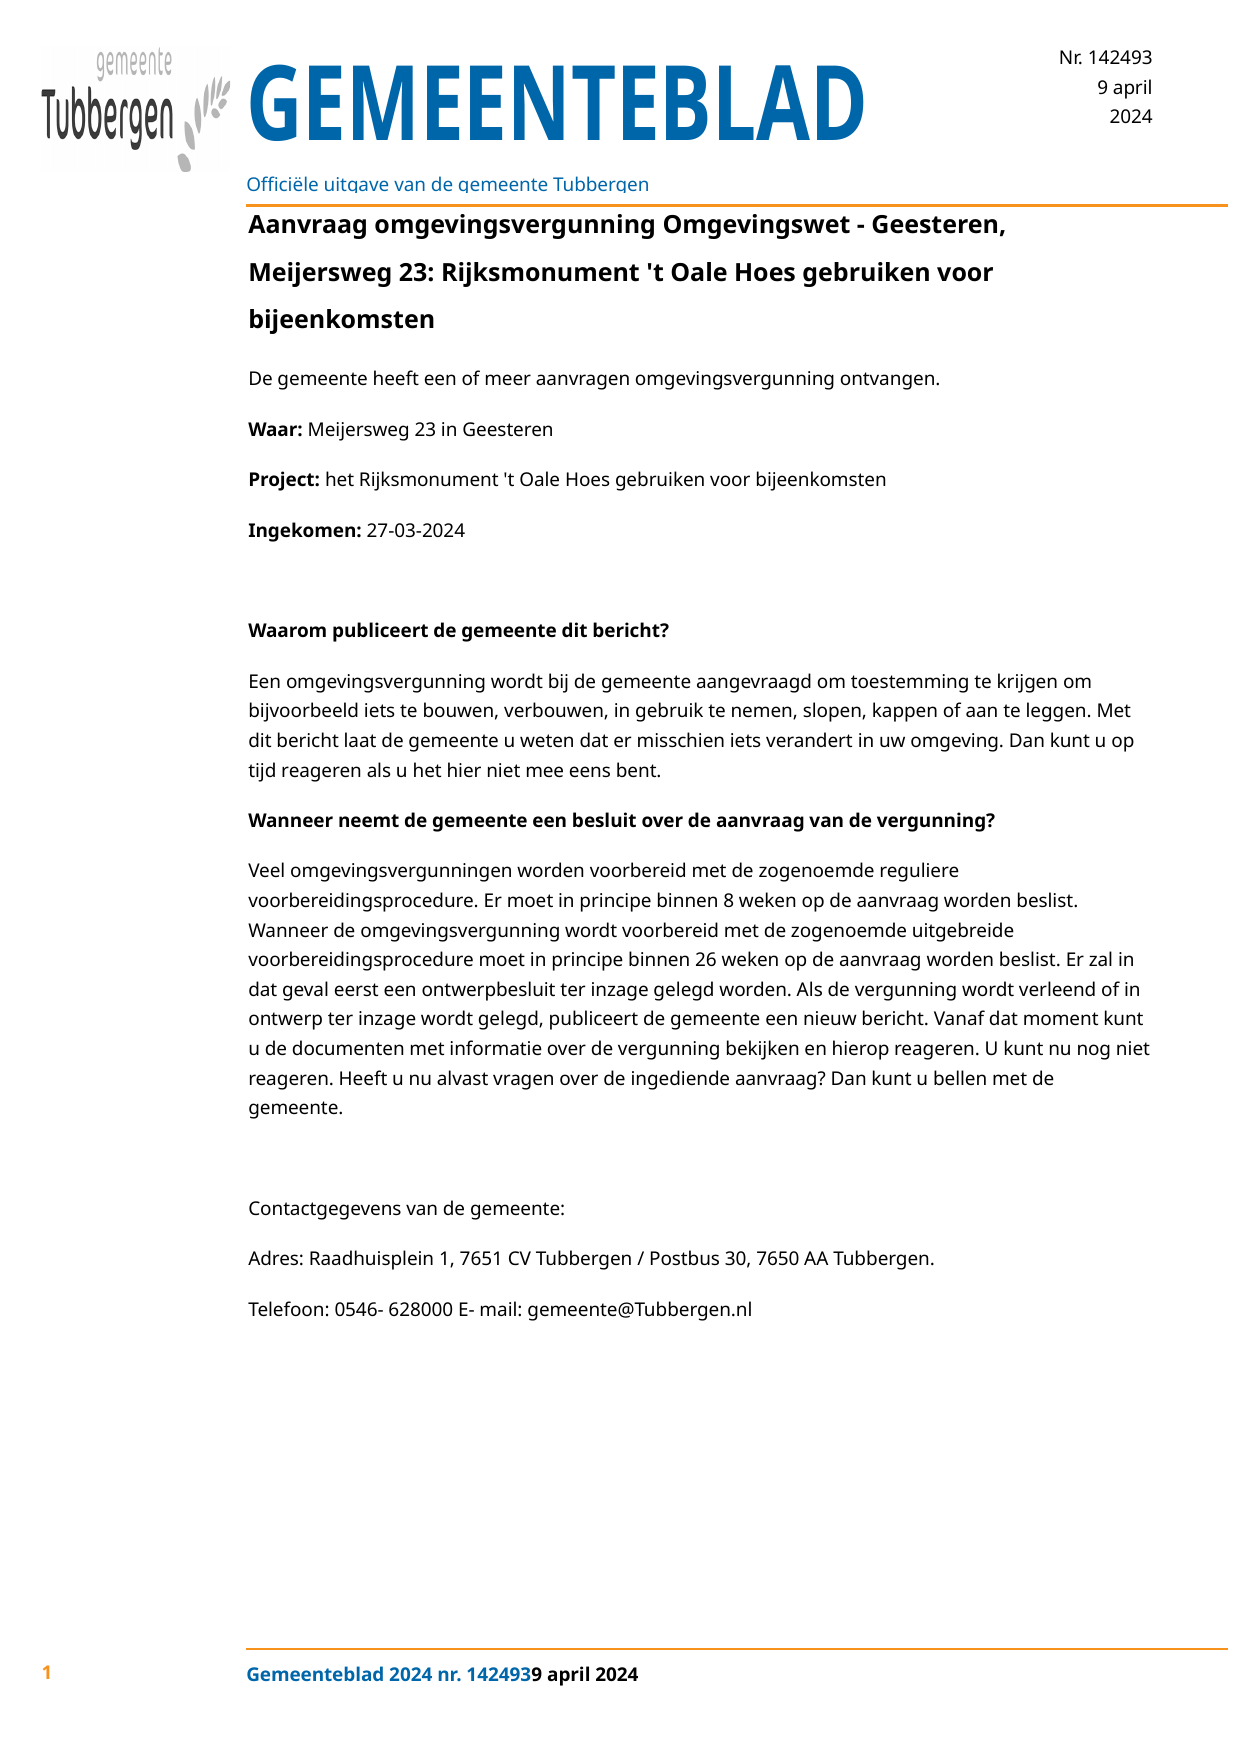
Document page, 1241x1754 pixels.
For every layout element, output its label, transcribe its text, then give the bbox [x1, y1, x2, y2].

text Veel omgevingsvergunningen worden voorbereid met de zogenoemde reguliere voorbereidingsprocedure. Er moet in principe binnen 8 weken op de aanvraag worden beslist. Wanneer de omgevingsvergunning wordt voorbereid met de zogenoemde uitgebreide voorbereidingsprocedure moet in principe binnen 26 weken op de aanvraag worden beslist. Er zal in dat geval eerst een ontwerpbesluit ter inzage gelegd worden. Als de vergunning wordt verleend of in ontwerp ter inzage wordt gelegd, publiceert de gemeente een nieuw bericht. Vanaf dat moment kunt u de documenten met informatie over de vergunning bekijken en hierop reageren. U kunt nu nog niet reageren. Heeft u nu alvast vragen over de ingediende aanvraag? Dan kunt u bellen met de gemeente. [248, 858, 1152, 1120]
text Adres: Raadhuisplein 1, 7651 CV Tubbergen / Postbus 30, 7650 AA Tubbergen. [248, 1246, 1152, 1271]
text Wanneer neemt de gemeente een besluit over de aanvraag van de vergunning? [248, 807, 1152, 833]
text Waarom publiceert de gemeente dit bericht? [248, 618, 1152, 643]
text Project: het Rijksmonument 't Oale Hoes gebruiken voor bijeenkomsten [248, 466, 1152, 492]
picture [41, 47, 231, 172]
text Een omgevingsvergunning wordt bij de gemeente aangevraagd om toestemming te krijgen om bijvoorbeeld iets te bouwen, verbouwen, in gebruik te nemen, slopen, kappen of aan te leggen. Met dit bericht laat de gemeente u weten dat er misschien iets verandert in uw omgeving. Dan kunt u op tijd reageren als u het hier niet mee eens bent. [248, 668, 1152, 782]
text De gemeente heeft een of meer aanvragen omgevingsvergunning ontvangen. [248, 366, 1152, 391]
text Contactgegevens van de gemeente: [248, 1195, 1152, 1221]
text Waar: Meijersweg 23 in Geesteren [248, 416, 1152, 442]
text Aanvraag omgevingsvergunning Omgevingswet - Geesteren, Meijersweg 23: Rijksmonument 't Oale Hoes gebruiken voor bijeenkomsten [248, 207, 1152, 336]
text Ingekomen: 27-03-2024 [248, 517, 1152, 542]
text Telefoon: 0546- 628000 E- mail: gemeente@Tubbergen.nl [248, 1296, 1152, 1322]
